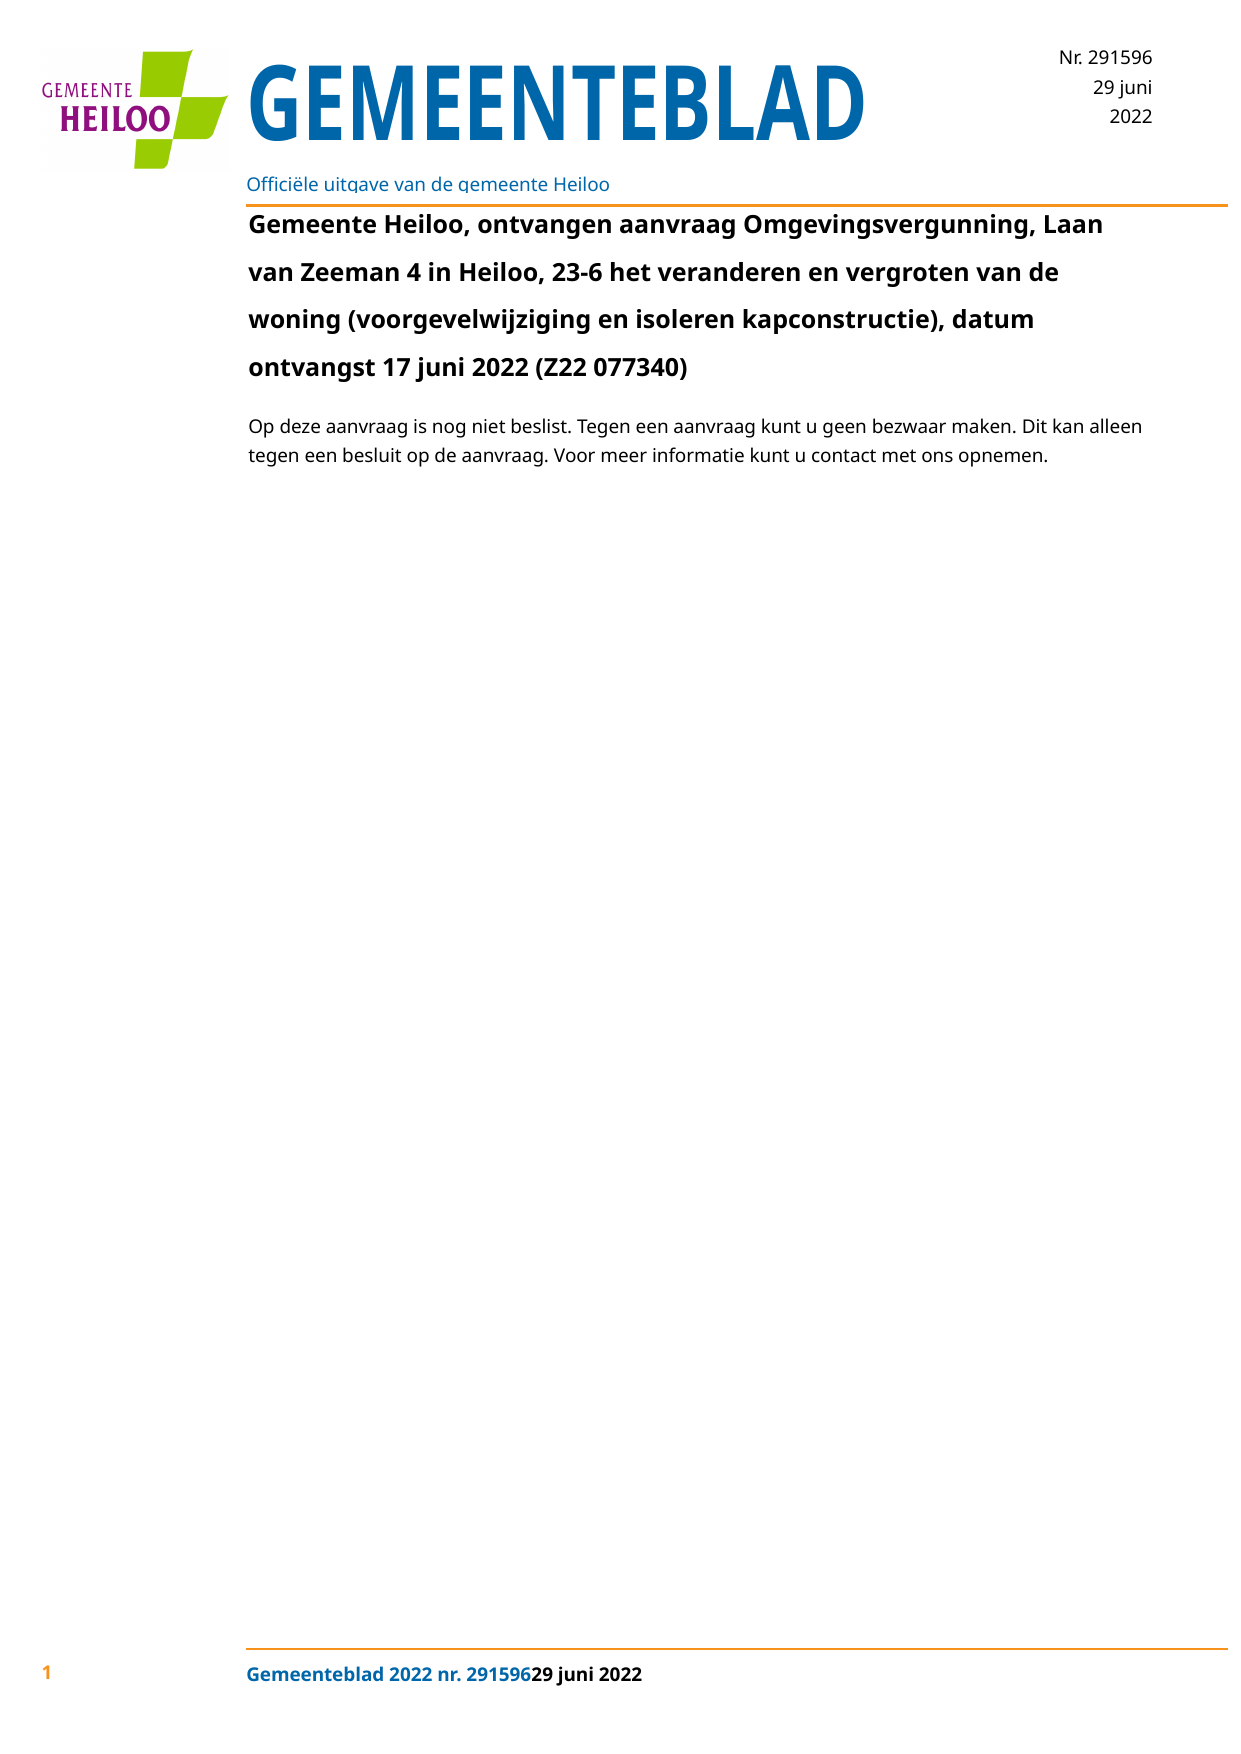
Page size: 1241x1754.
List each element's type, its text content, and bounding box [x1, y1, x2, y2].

text Gemeente Heiloo, ontvangen aanvraag Omgevingsvergunning, Laan van Zeeman 4 in Heiloo, 23-6 het veranderen en vergroten van de woning (voorgevelwijziging en isoleren kapconstructie), datum ontvangst 17 juni 2022 (Z22 077340) [248, 207, 1152, 384]
text Op deze aanvraag is nog niet beslist. Tegen een aanvraag kunt u geen bezwaar maken. Dit kan alleen tegen een besluit op de aanvraag. Voor meer informatie kunt u contact met ons opnemen. [248, 413, 1152, 468]
picture [41, 47, 231, 172]
